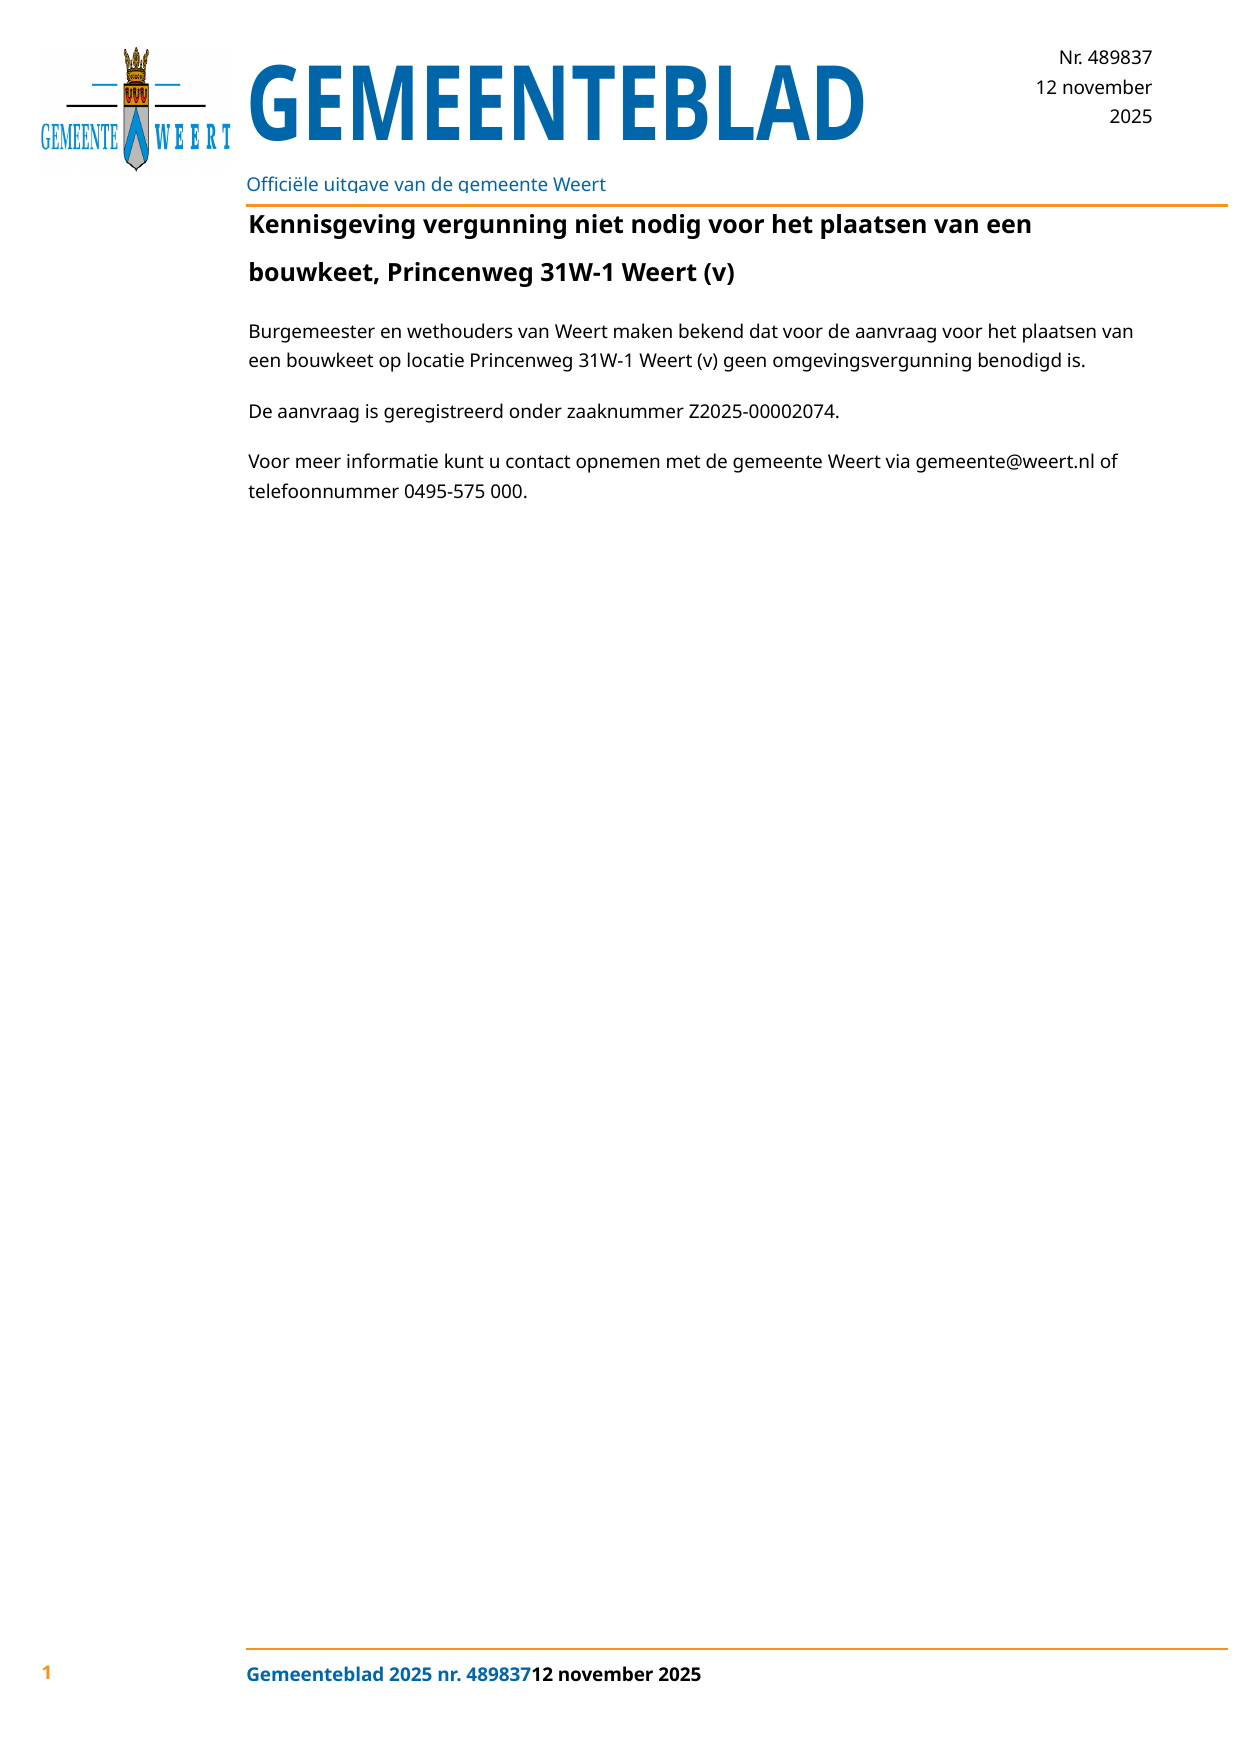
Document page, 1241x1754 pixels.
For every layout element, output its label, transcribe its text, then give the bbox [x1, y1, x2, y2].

text De aanvraag is geregistreerd onder zaaknummer Z2025-00002074. [248, 398, 1152, 424]
text Burgemeester en wethouders van Weert maken bekend dat voor de aanvraag voor het plaatsen van een bouwkeet op locatie Princenweg 31W-1 Weert (v) geen omgevingsvergunning benodigd is. [248, 318, 1152, 373]
text Voor meer informatie kunt u contact opnemen met de gemeente Weert via gemeente@weert.nl of telefoonnummer 0495-575 000. [248, 448, 1152, 504]
text Kennisgeving vergunning niet nodig voor het plaatsen van een bouwkeet, Princenweg 31W-1 Weert (v) [248, 207, 1152, 288]
picture [41, 47, 231, 172]
